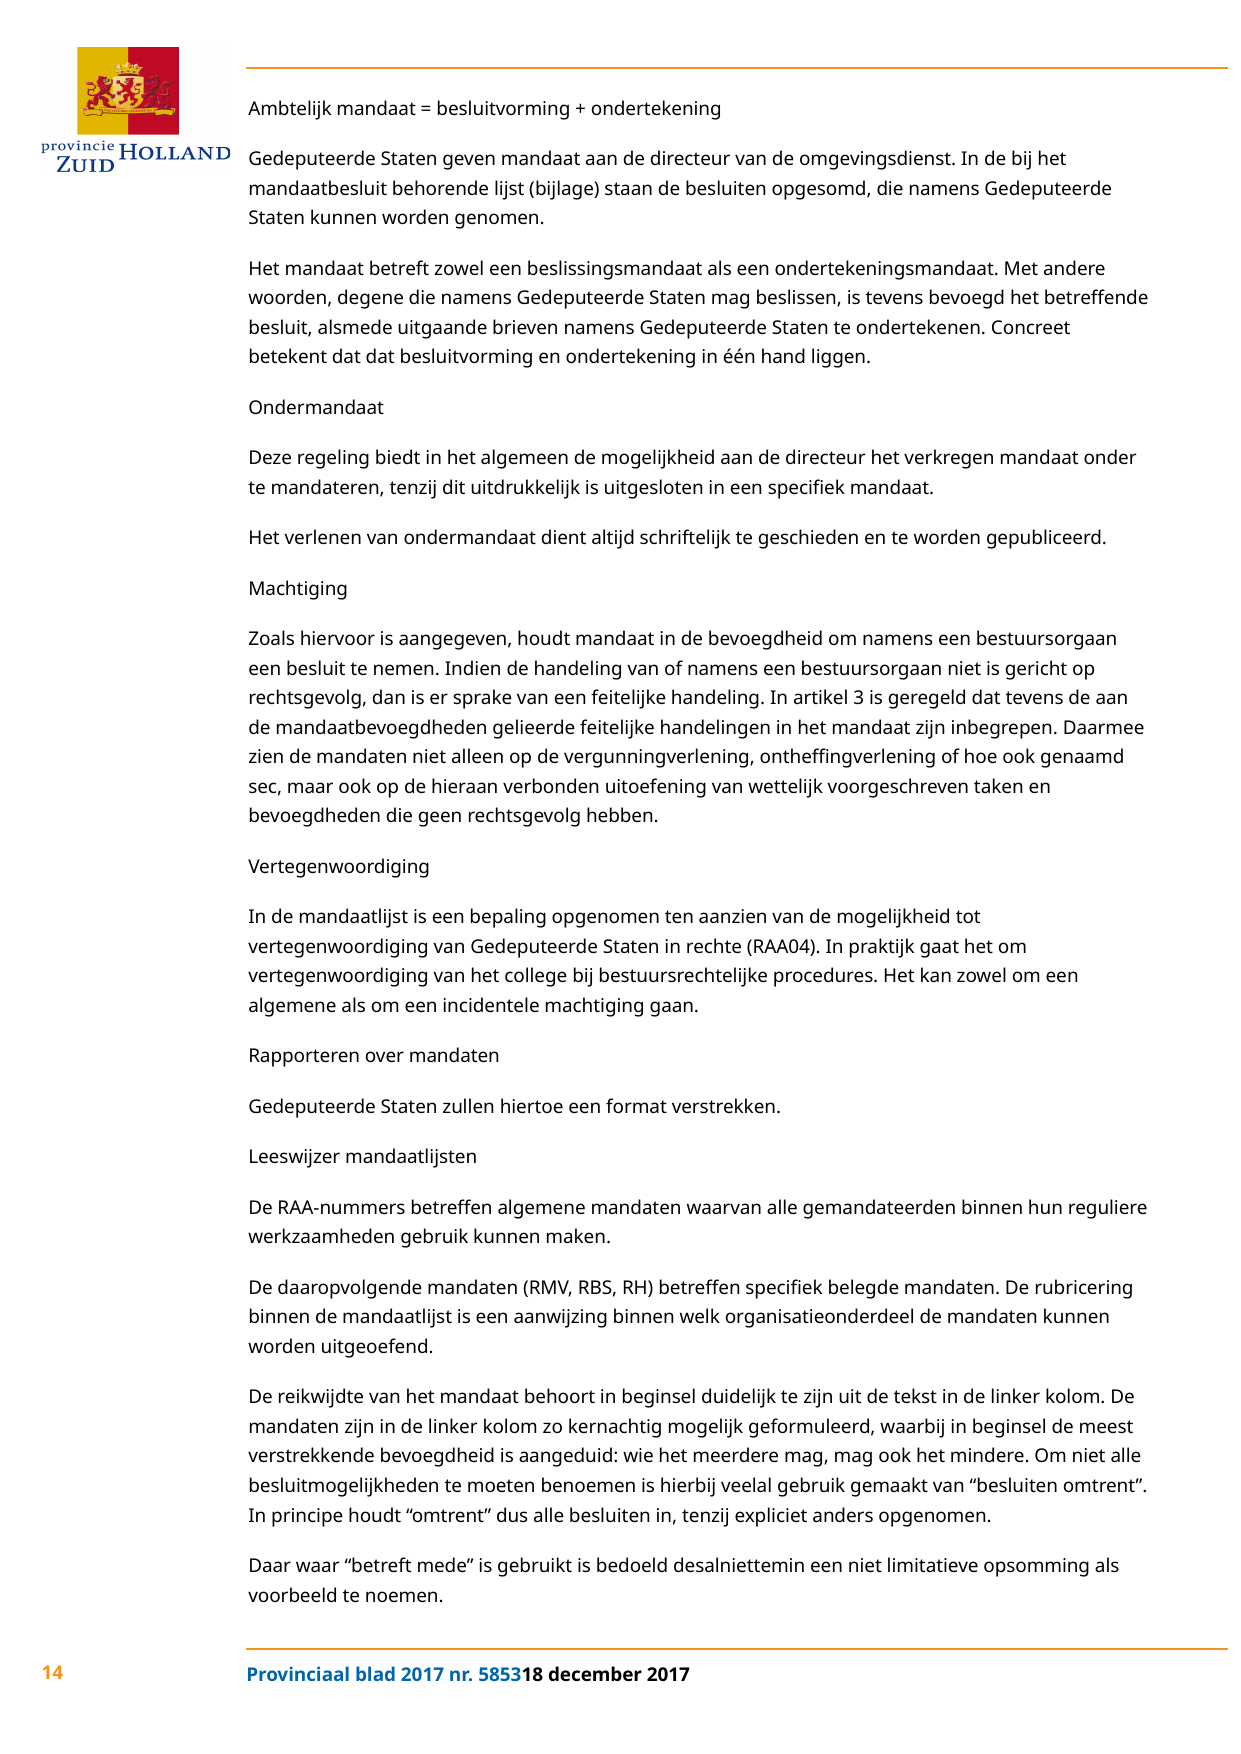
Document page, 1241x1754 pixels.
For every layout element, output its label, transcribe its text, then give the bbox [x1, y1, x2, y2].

text Gedeputeerde Staten zullen hiertoe een format verstrekken. [248, 1093, 1152, 1119]
text De reikwijdte van het mandaat behoort in beginsel duidelijk te zijn uit de tekst in de linker kolom. De mandaten zijn in de linker kolom zo kernachtig mogelijk geformuleerd, waarbij in beginsel de meest verstrekkende bevoegdheid is aangeduid: wie het meerdere mag, mag ook het mindere. Om niet alle besluitmogelijkheden te moeten benoemen is hierbij veelal gebruik gemaakt van “besluiten omtrent”. In principe houdt “omtrent” dus alle besluiten in, tenzij expliciet anders opgenomen. [248, 1383, 1152, 1528]
text De daaropvolgende mandaten (RMV, RBS, RH) betreffen specifiek belegde mandaten. De rubricering binnen de mandaatlijst is een aanwijzing binnen welk organisatieonderdeel de mandaten kunnen worden uitgeoefend. [248, 1274, 1152, 1359]
text Leeswijzer mandaatlijsten [248, 1143, 1152, 1169]
text Het verlenen van ondermandaat dient altijd schriftelijk te geschieden en te worden gepubliceerd. [248, 524, 1152, 550]
text In de mandaatlijst is een bepaling opgenomen ten aanzien van de mogelijkheid tot vertegenwoordiging van Gedeputeerde Staten in rechte (RAA04). In praktijk gaat het om vertegenwoordiging van het college bij bestuursrechtelijke procedures. Het kan zowel om een algemene als om een incidentele machtiging gaan. [248, 903, 1152, 1018]
text Ondermandaat [248, 394, 1152, 420]
text Deze regeling biedt in het algemeen de mogelijkheid aan de directeur het verkregen mandaat onder te mandateren, tenzij dit uitdrukkelijk is uitgesloten in een specifiek mandaat. [248, 444, 1152, 500]
text Zoals hiervoor is aangegeven, houdt mandaat in de bevoegdheid om namens een bestuursorgaan een besluit te nemen. Indien de handeling van of namens een bestuursorgaan niet is gericht op rechtsgevolg, dan is er sprake van een feitelijke handeling. In artikel 3 is geregeld dat tevens de aan de mandaatbevoegdheden gelieerde feitelijke handelingen in het mandaat zijn inbegrepen. Daarmee zien de mandaten niet alleen op de vergunningverlening, ontheffingverlening of hoe ook genaamd sec, maar ook op de hieraan verbonden uitoefening van wettelijk voorgeschreven taken en bevoegdheden die geen rechtsgevolg hebben. [248, 625, 1152, 828]
text Het mandaat betreft zowel een beslissingsmandaat als een ondertekeningsmandaat. Met andere woorden, degene die namens Gedeputeerde Staten mag beslissen, is tevens bevoegd het betreffende besluit, alsmede uitgaande brieven namens Gedeputeerde Staten te ondertekenen. Concreet betekent dat dat besluitvorming en ondertekening in één hand liggen. [248, 255, 1152, 369]
text Gedeputeerde Staten geven mandaat aan de directeur van de omgevingsdienst. In de bij het mandaatbesluit behorende lijst (bijlage) staan de besluiten opgesomd, die namens Gedeputeerde Staten kunnen worden genomen. [248, 145, 1152, 230]
text Rapporteren over mandaten [248, 1043, 1152, 1068]
text De RAA-nummers betreffen algemene mandaten waarvan alle gemandateerden binnen hun reguliere werkzaamheden gebruik kunnen maken. [248, 1194, 1152, 1249]
text Daar waar “betreft mede” is gebruikt is bedoeld desalniettemin een niet limitatieve opsomming als voorbeeld te noemen. [248, 1552, 1152, 1608]
picture [41, 47, 231, 172]
text Ambtelijk mandaat = besluitvorming + ondertekening [248, 95, 1152, 121]
text Vertegenwoordiging [248, 853, 1152, 879]
text Machtiging [248, 575, 1152, 601]
